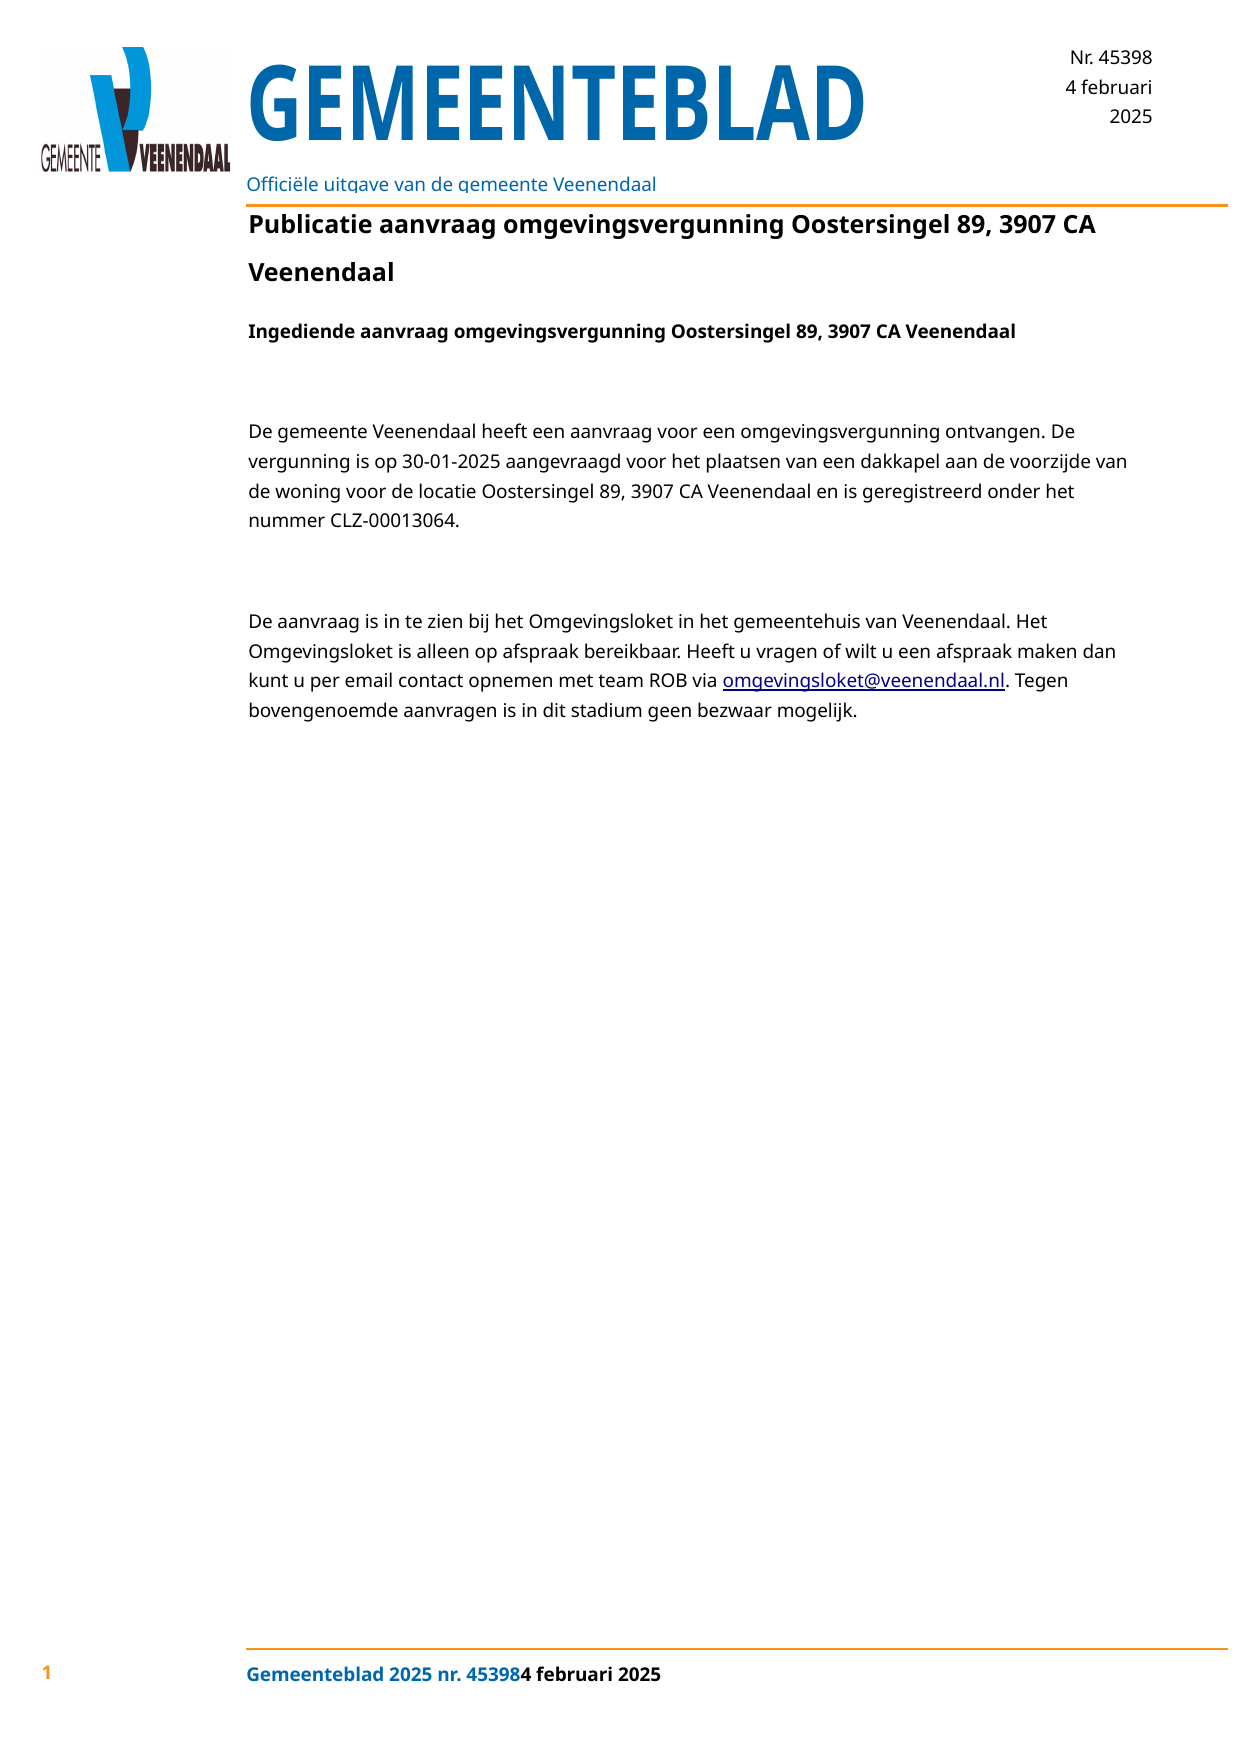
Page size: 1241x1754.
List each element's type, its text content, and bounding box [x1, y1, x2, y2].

text De aanvraag is in te zien bij het Omgevingsloket in het gemeentehuis van Veenendaal. Het Omgevingsloket is alleen op afspraak bereikbaar. Heeft u vragen of wilt u een afspraak maken dan kunt u per email contact opnemen met team ROB via omgevingsloket@veenendaal.nl. Tegen bovengenoemde aanvragen is in dit stadium geen bezwaar mogelijk. [248, 608, 1152, 723]
picture [123, 47, 231, 172]
picture [41, 47, 130, 172]
text De gemeente Veenendaal heeft een aanvraag voor een omgevingsvergunning ontvangen. De vergunning is op 30-01-2025 aangevraagd voor het plaatsen van een dakkapel aan de voorzijde van de woning voor de locatie Oostersingel 89, 3907 CA Veenendaal en is geregistreerd onder het nummer CLZ-00013064. [248, 419, 1152, 533]
text Ingediende aanvraag omgevingsvergunning Oostersingel 89, 3907 CA Veenendaal [248, 318, 1152, 344]
text Publicatie aanvraag omgevingsvergunning Oostersingel 89, 3907 CA Veenendaal [248, 207, 1152, 288]
